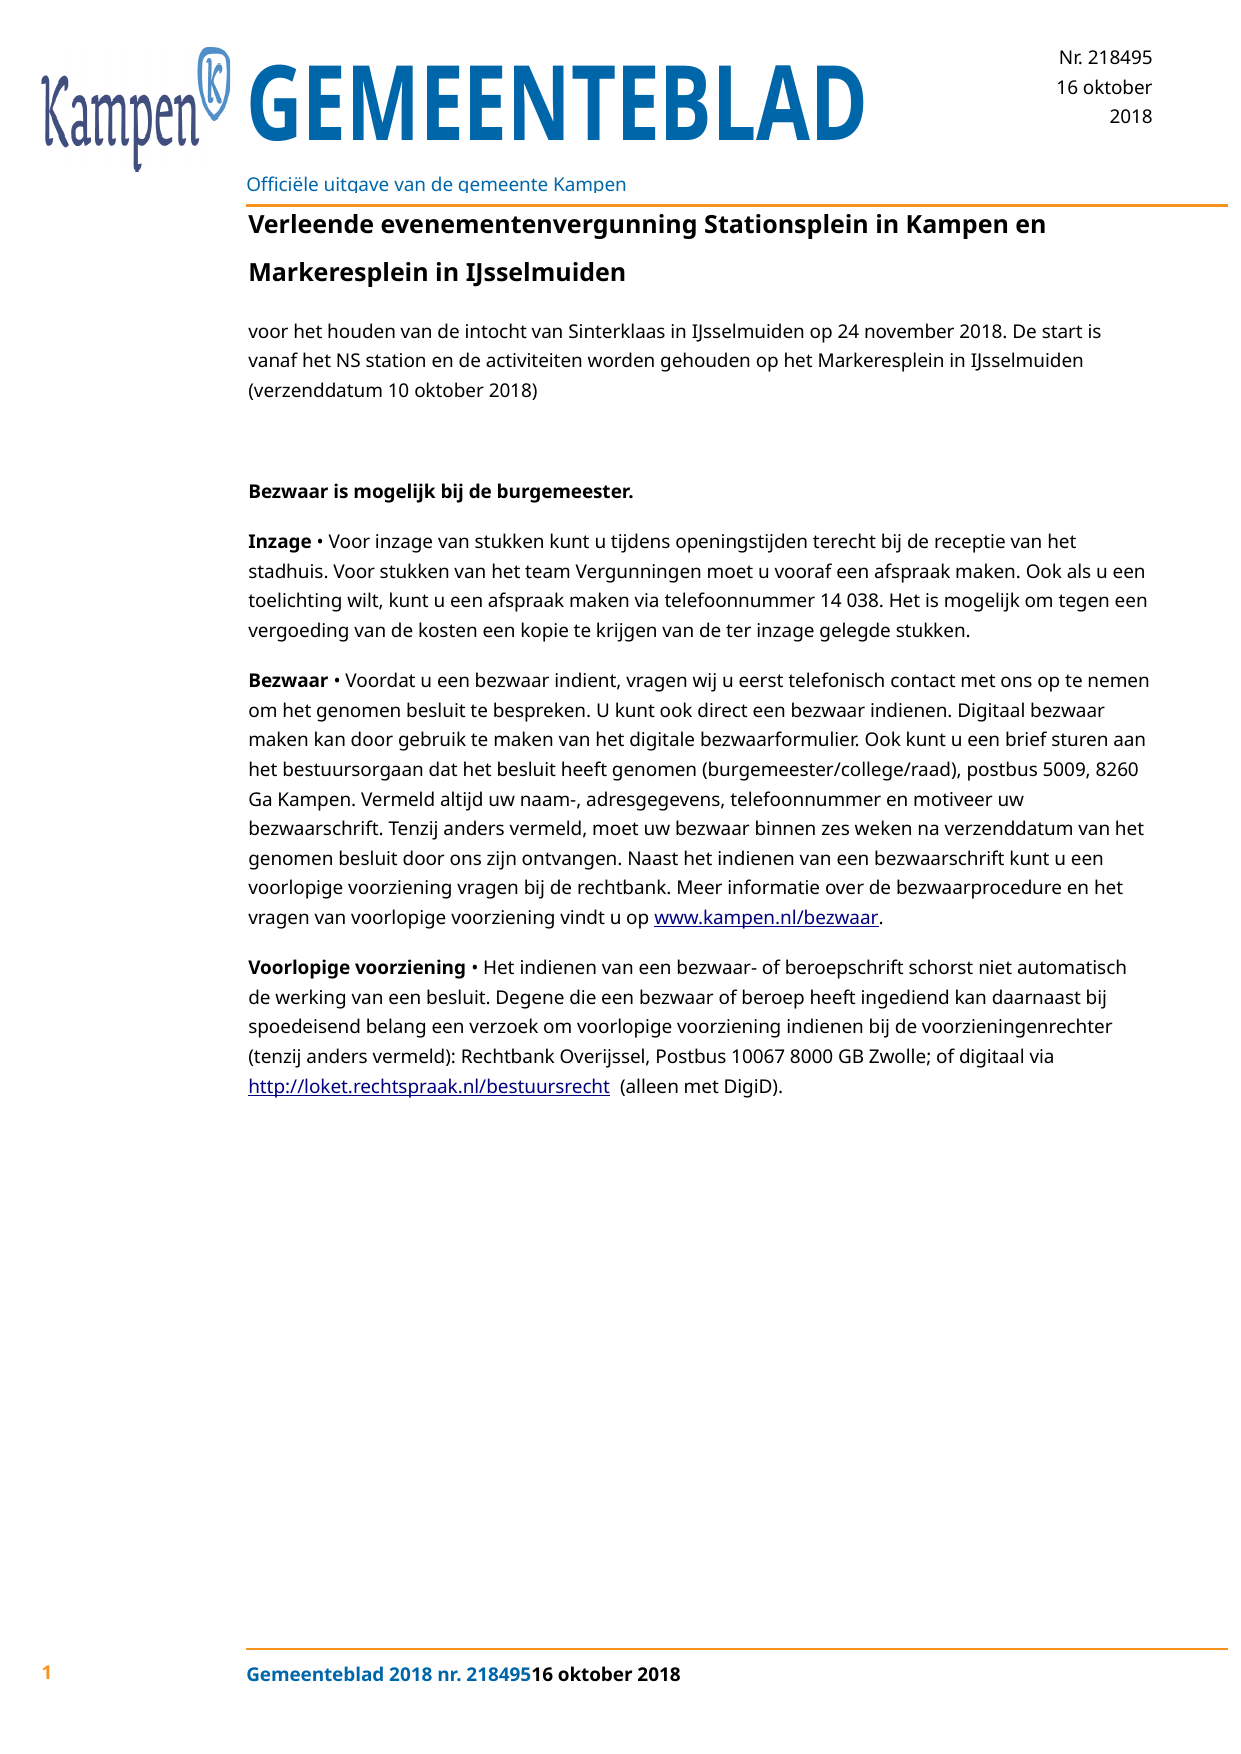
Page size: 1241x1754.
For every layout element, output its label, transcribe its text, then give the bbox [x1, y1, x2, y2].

text Bezwaar is mogelijk bij de burgemeester. [248, 478, 1152, 504]
text Voorlopige voorziening • Het indienen van een bezwaar- of beroepschrift schorst niet automatisch de werking van een besluit. Degene die een bezwaar of beroep heeft ingediend kan daarnaast bij spoedeisend belang een verzoek om voorlopige voorziening indienen bij de voorzieningenrechter (tenzij anders vermeld): Rechtbank Overijssel, Postbus 10067 8000 GB Zwolle; of digitaal via http://loket.rechtspraak.nl/bestuursrecht (alleen met DigiD). [248, 954, 1152, 1099]
text Verleende evenementenvergunning Stationsplein in Kampen en Markeresplein in IJsselmuiden [248, 207, 1152, 288]
text voor het houden van de intocht van Sinterklaas in IJsselmuiden op 24 november 2018. De start is vanaf het NS station en de activiteiten worden gehouden op het Markeresplein in IJsselmuiden (verzenddatum 10 oktober 2018) [248, 318, 1152, 403]
picture [41, 47, 231, 172]
text Bezwaar • Voordat u een bezwaar indient, vragen wij u eerst telefonisch contact met ons op te nemen om het genomen besluit te bespreken. U kunt ook direct een bezwaar indienen. Digitaal bezwaar maken kan door gebruik te maken van het digitale bezwaarformulier. Ook kunt u een brief sturen aan het bestuursorgaan dat het besluit heeft genomen (burgemeester/college/raad), postbus 5009, 8260 Ga Kampen. Vermeld altijd uw naam-, adresgegevens, telefoonnummer en motiveer uw bezwaarschrift. Tenzij anders vermeld, moet uw bezwaar binnen zes weken na verzenddatum van het genomen besluit door ons zijn ontvangen. Naast het indienen van een bezwaarschrift kunt u een voorlopige voorziening vragen bij de rechtbank. Meer informatie over de bezwaarprocedure en het vragen van voorlopige voorziening vindt u op www.kampen.nl/bezwaar. [248, 667, 1152, 930]
text Inzage • Voor inzage van stukken kunt u tijdens openingstijden terecht bij de receptie van het stadhuis. Voor stukken van het team Vergunningen moet u vooraf een afspraak maken. Ook als u een toelichting wilt, kunt u een afspraak maken via telefoonnummer 14 038. Het is mogelijk om tegen een vergoeding van de kosten een kopie te krijgen van de ter inzage gelegde stukken. [248, 528, 1152, 643]
